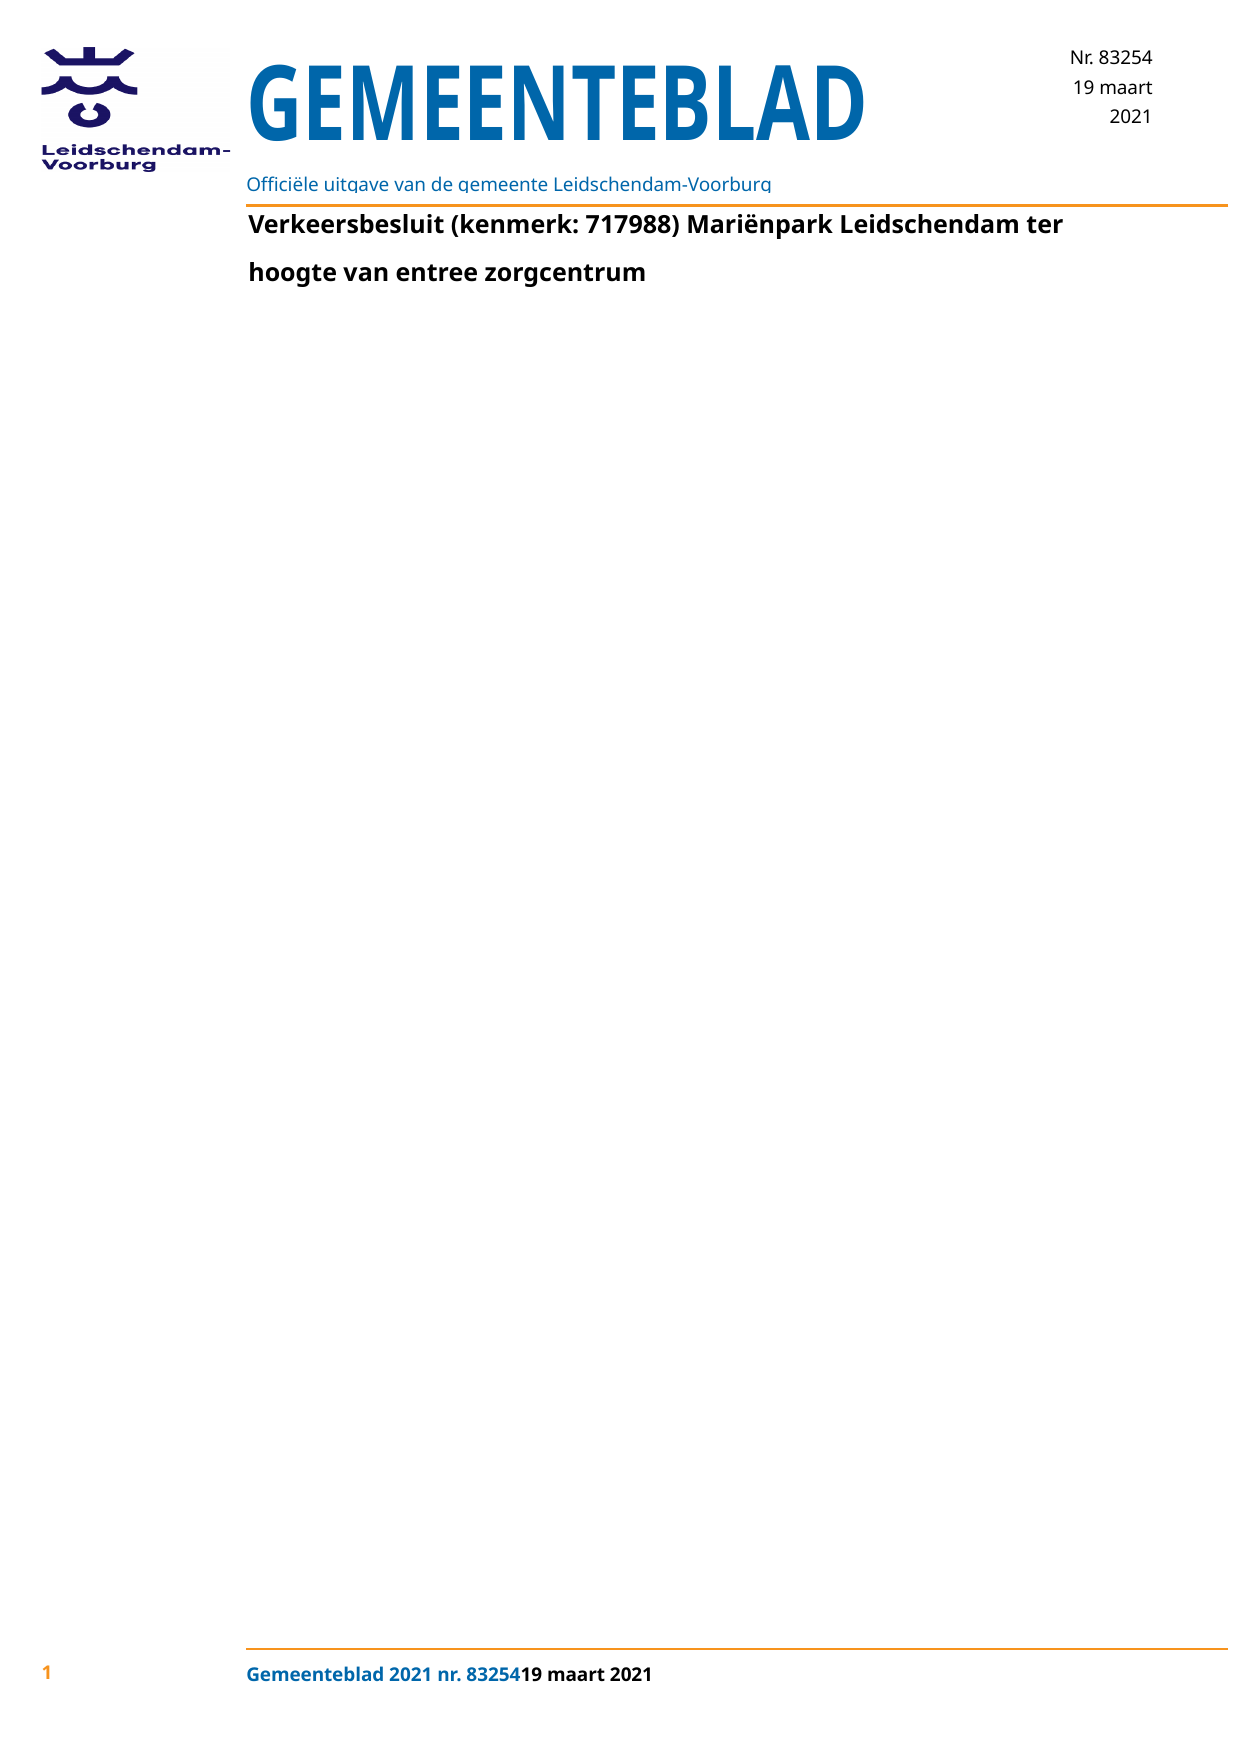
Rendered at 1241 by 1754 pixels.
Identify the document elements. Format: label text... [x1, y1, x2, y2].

picture [41, 47, 231, 172]
text Verkeersbesluit (kenmerk: 717988) Mariënpark Leidschendam ter hoogte van entree zorgcentrum [248, 207, 1152, 288]
